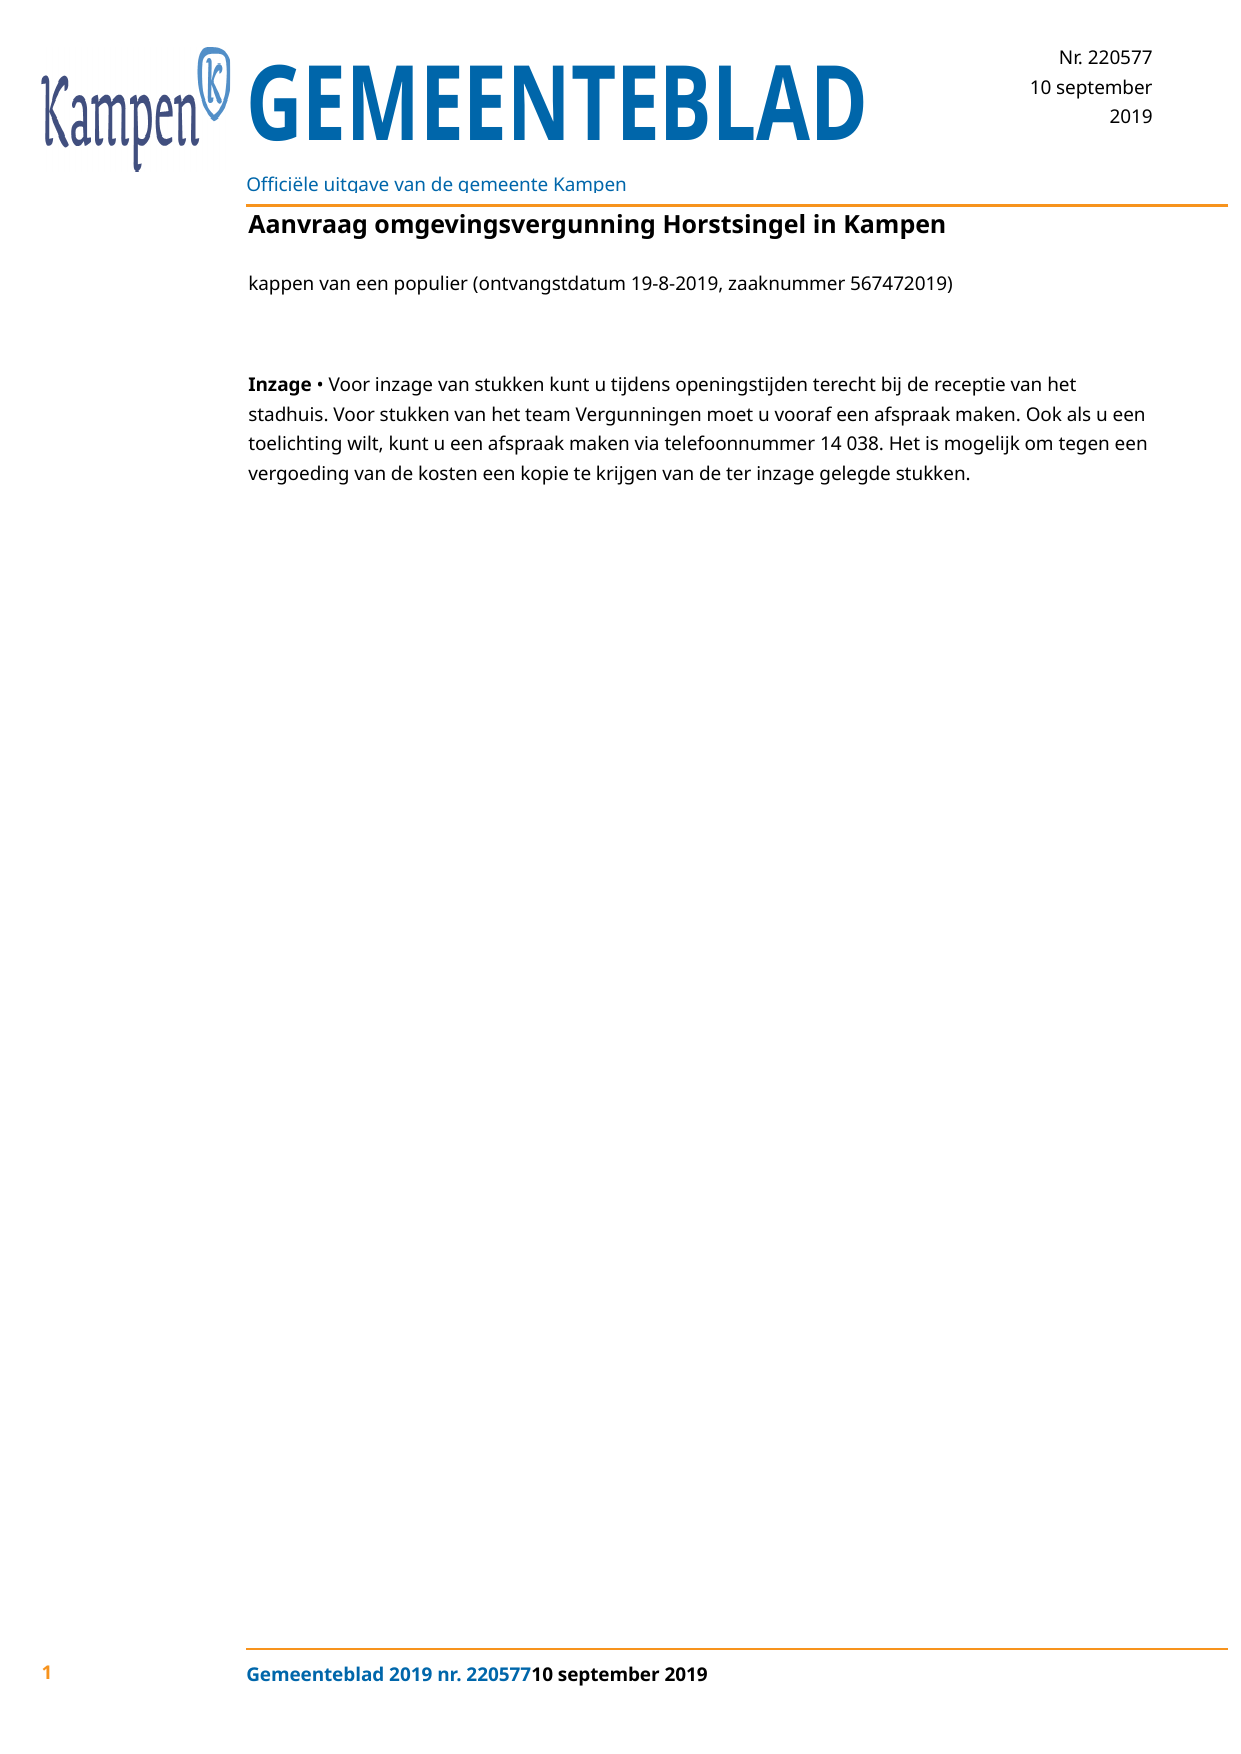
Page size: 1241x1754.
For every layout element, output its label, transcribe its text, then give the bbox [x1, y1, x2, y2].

text Inzage • Voor inzage van stukken kunt u tijdens openingstijden terecht bij de receptie van het stadhuis. Voor stukken van het team Vergunningen moet u vooraf een afspraak maken. Ook als u een toelichting wilt, kunt u een afspraak maken via telefoonnummer 14 038. Het is mogelijk om tegen een vergoeding van de kosten een kopie te krijgen van de ter inzage gelegde stukken. [248, 371, 1152, 486]
text kappen van een populier (ontvangstdatum 19-8-2019, zaaknummer 567472019) [248, 270, 1152, 296]
text Aanvraag omgevingsvergunning Horstsingel in Kampen [248, 207, 1152, 241]
picture [41, 47, 231, 172]
